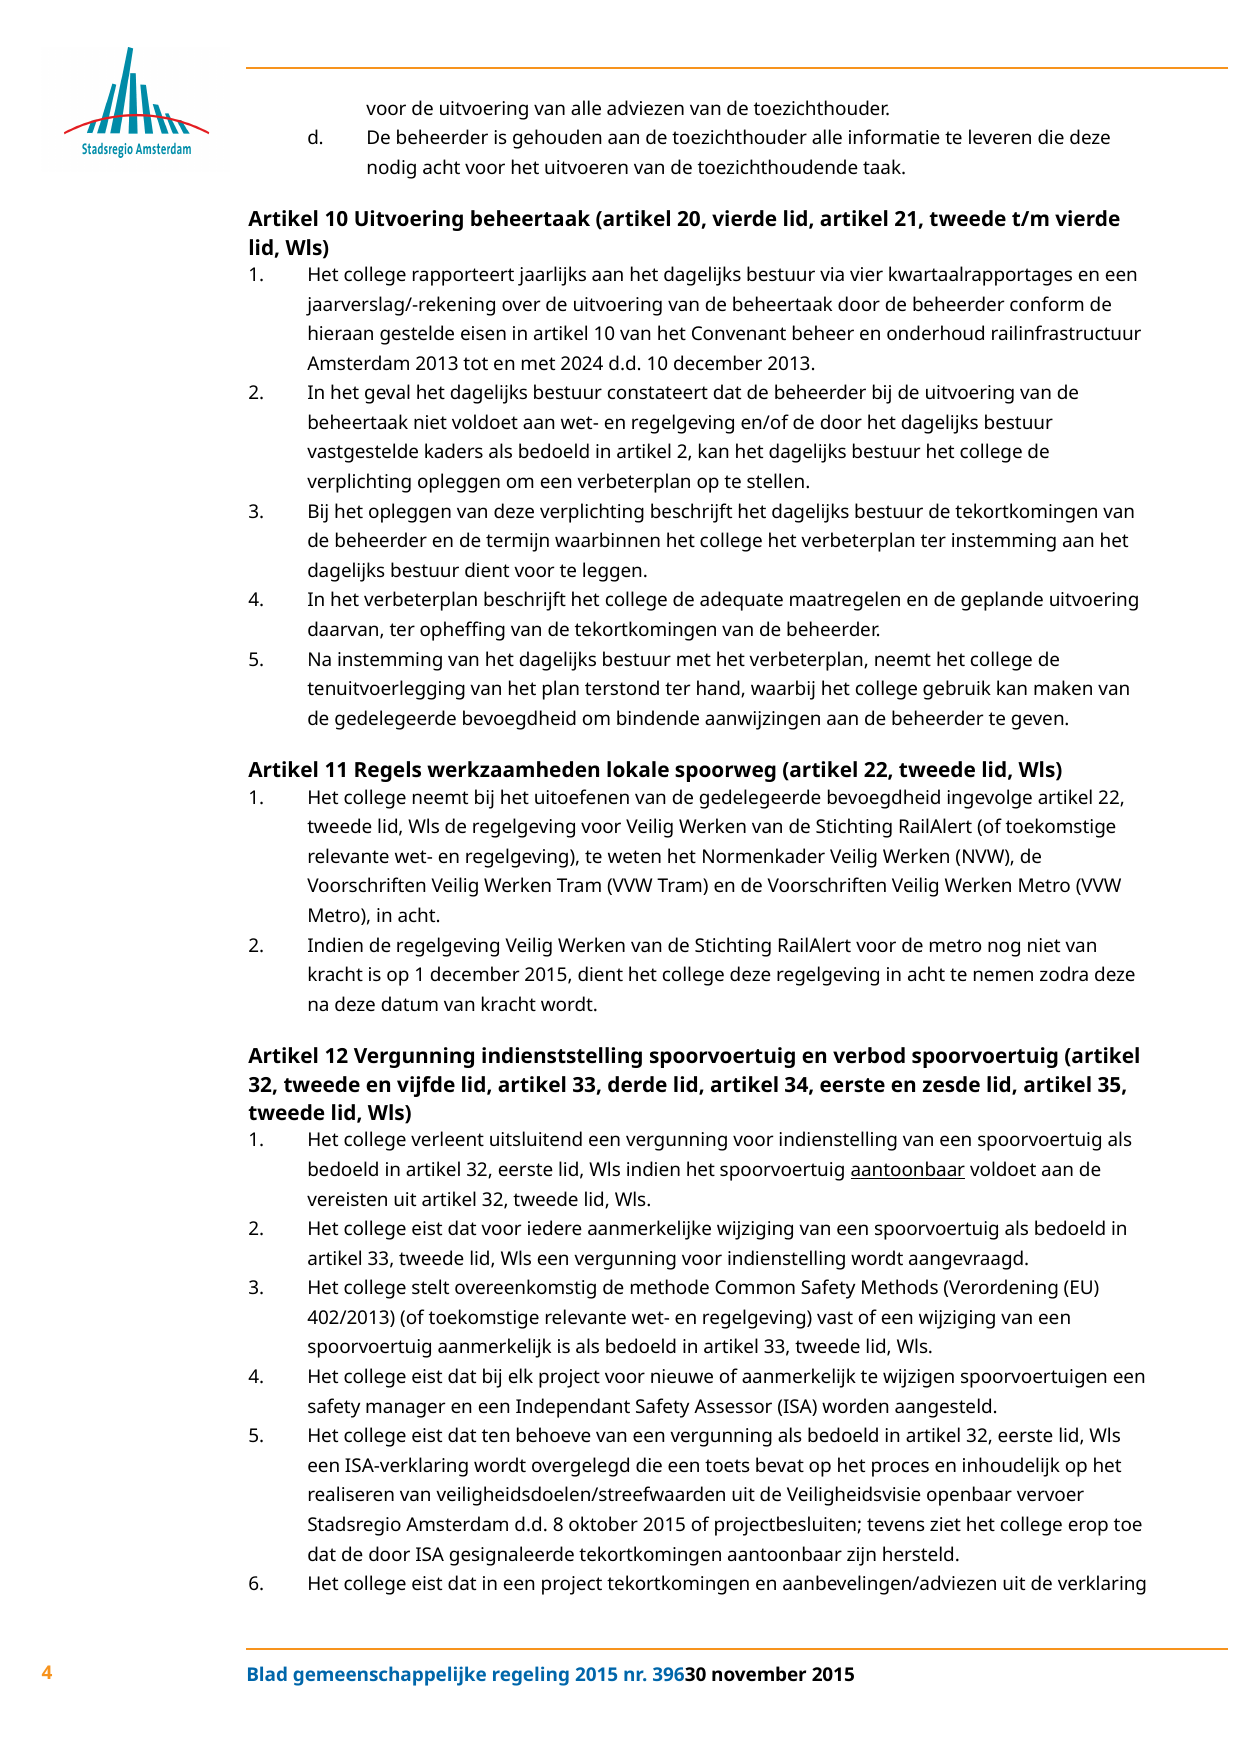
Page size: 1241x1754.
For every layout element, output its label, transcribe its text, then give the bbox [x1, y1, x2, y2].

list In het geval het dagelijks bestuur constateert dat de beheerder bij de uitvoering van de beheertaak niet voldoet aan wet- en regelgeving en/of de door het dagelijks bestuur vastgestelde kaders als bedoeld in artikel 2, kan het dagelijks bestuur het college de verplichting opleggen om een verbeterplan op te stellen. [248, 379, 1152, 494]
list Het college eist dat in een project tekortkomingen en aanbevelingen/adviezen uit de verklaring [248, 1570, 1152, 1596]
list Na instemming van het dagelijks bestuur met het verbeterplan, neemt het college de tenuitvoerlegging van het plan terstond ter hand, waarbij het college gebruik kan maken van de gedelegeerde bevoegdheid om bindende aanwijzingen aan de beheerder te geven. [248, 646, 1152, 731]
list Het college stelt overeenkomstig de methode Common Safety Methods (Verordening (EU) 402/2013) (of toekomstige relevante wet- en regelgeving) vast of een wijziging van een spoorvoertuig aanmerkelijk is als bedoeld in artikel 33, tweede lid, Wls. [248, 1274, 1152, 1359]
picture [41, 47, 231, 172]
text Artikel 10 Uitvoering beheertaak (artikel 20, vierde lid, artikel 21, tweede t/m vierde lid, Wls) [248, 204, 1152, 261]
list Het college neemt bij het uitoefenen van de gedelegeerde bevoegdheid ingevolge artikel 22, tweede lid, Wls de regelgeving voor Veilig Werken van de Stichting RailAlert (of toekomstige relevante wet- en regelgeving), te weten het Normenkader Veilig Werken (NVW), de Voorschriften Veilig Werken Tram (VVW Tram) en de Voorschriften Veilig Werken Metro (VVW Metro), in acht. [248, 784, 1152, 928]
text Artikel 12 Vergunning indienststelling spoorvoertuig en verbod spoorvoertuig (artikel 32, tweede en vijfde lid, artikel 33, derde lid, artikel 34, eerste en zesde lid, artikel 35, tweede lid, Wls) [248, 1041, 1152, 1127]
list Het college rapporteert jaarlijks aan het dagelijks bestuur via vier kwartaalrapportages en een jaarverslag/-rekening over de uitvoering van de beheertaak door de beheerder conform de hieraan gestelde eisen in artikel 10 van het Convenant beheer en onderhoud railinfrastructuur Amsterdam 2013 tot en met 2024 d.d. 10 december 2013. [248, 261, 1152, 376]
list Bij het opleggen van deze verplichting beschrijft het dagelijks bestuur de tekortkomingen van de beheerder en de termijn waarbinnen het college het verbeterplan ter instemming aan het dagelijks bestuur dient voor te leggen. [248, 498, 1152, 583]
list Het college verleent uitsluitend een vergunning voor indienstelling van een spoorvoertuig als bedoeld in artikel 32, eerste lid, Wls indien het spoorvoertuig aantoonbaar voldoet aan de vereisten uit artikel 32, tweede lid, Wls. [248, 1127, 1152, 1212]
list voor de uitvoering van alle adviezen van de toezichthouder. [307, 95, 1152, 121]
list Het college eist dat bij elk project voor nieuwe of aanmerkelijk te wijzigen spoorvoertuigen een safety manager en een Independant Safety Assessor (ISA) worden aangesteld. [248, 1363, 1152, 1419]
list Het college eist dat voor iedere aanmerkelijke wijziging van een spoorvoertuig als bedoeld in artikel 33, tweede lid, Wls een vergunning voor indienstelling wordt aangevraagd. [248, 1215, 1152, 1271]
text Artikel 11 Regels werkzaamheden lokale spoorweg (artikel 22, tweede lid, Wls) [248, 755, 1152, 784]
list Het college eist dat ten behoeve van een vergunning als bedoeld in artikel 32, eerste lid, Wls een ISA-verklaring wordt overgelegd die een toets bevat op het proces en inhoudelijk op het realiseren van veiligheidsdoelen/streefwaarden uit de Veiligheidsvisie openbaar vervoer Stadsregio Amsterdam d.d. 8 oktober 2015 of projectbesluiten; tevens ziet het college erop toe dat de door ISA gesignaleerde tekortkomingen aantoonbaar zijn hersteld. [248, 1422, 1152, 1567]
list Indien de regelgeving Veilig Werken van de Stichting RailAlert voor de metro nog niet van kracht is op 1 december 2015, dient het college deze regelgeving in acht te nemen zodra deze na deze datum van kracht wordt. [248, 932, 1152, 1017]
list In het verbeterplan beschrijft het college de adequate maatregelen en de geplande uitvoering daarvan, ter opheffing van de tekortkomingen van de beheerder. [248, 587, 1152, 642]
list De beheerder is gehouden aan de toezichthouder alle informatie te leveren die deze nodig acht voor het uitvoeren van de toezichthoudende taak. [307, 124, 1152, 180]
